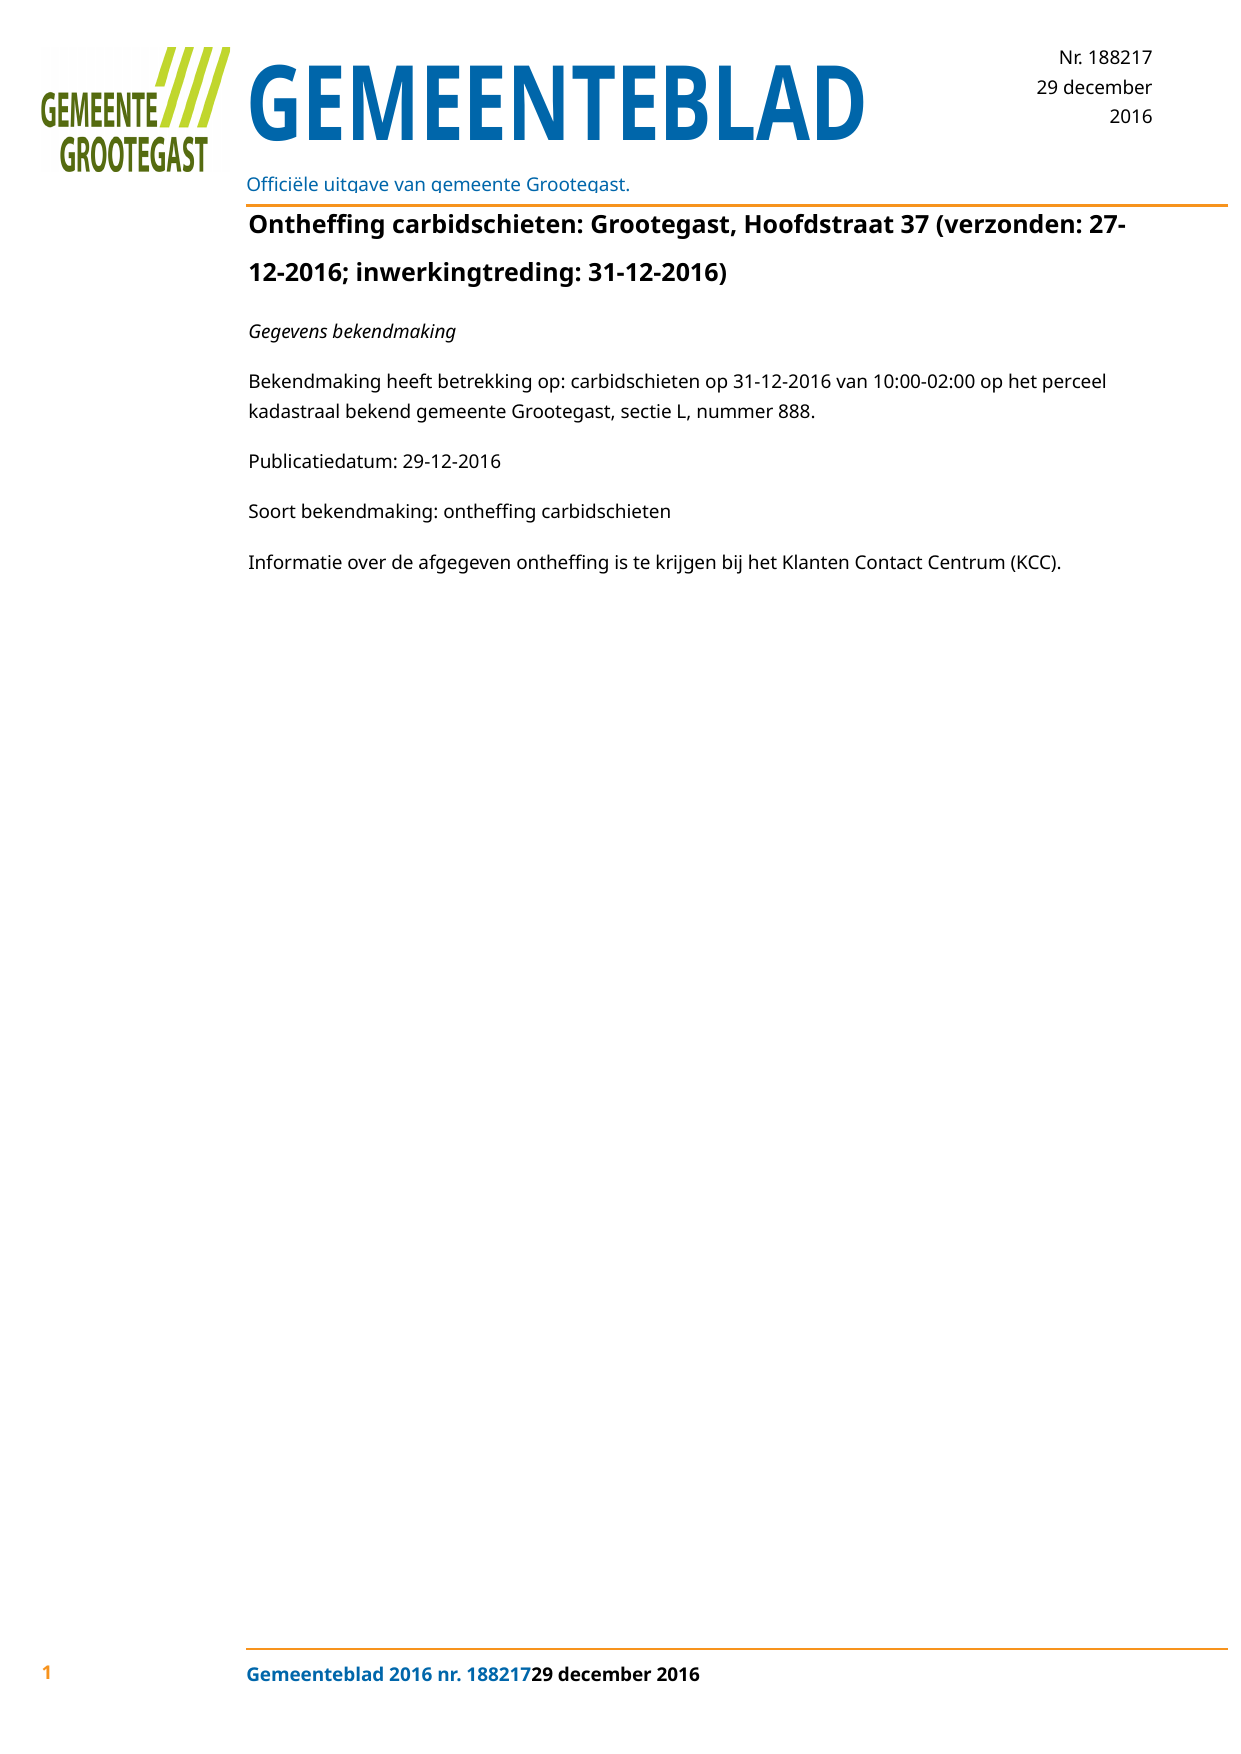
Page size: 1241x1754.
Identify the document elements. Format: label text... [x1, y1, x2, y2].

text Ontheffing carbidschieten: Grootegast, Hoofdstraat 37 (verzonden: 27-12-2016; inwerkingtreding: 31-12-2016) [248, 207, 1152, 288]
text Informatie over de afgegeven ontheffing is te krijgen bij het Klanten Contact Centrum (KCC). [248, 549, 1152, 575]
picture [41, 47, 231, 172]
text Gegevens bekendmaking [248, 318, 1152, 344]
text Publicatiedatum: 29-12-2016 [248, 448, 1152, 474]
text Bekendmaking heeft betrekking op: carbidschieten op 31-12-2016 van 10:00-02:00 op het perceel kadastraal bekend gemeente Grootegast, sectie L, nummer 888. [248, 368, 1152, 424]
text Soort bekendmaking: ontheffing carbidschieten [248, 499, 1152, 524]
